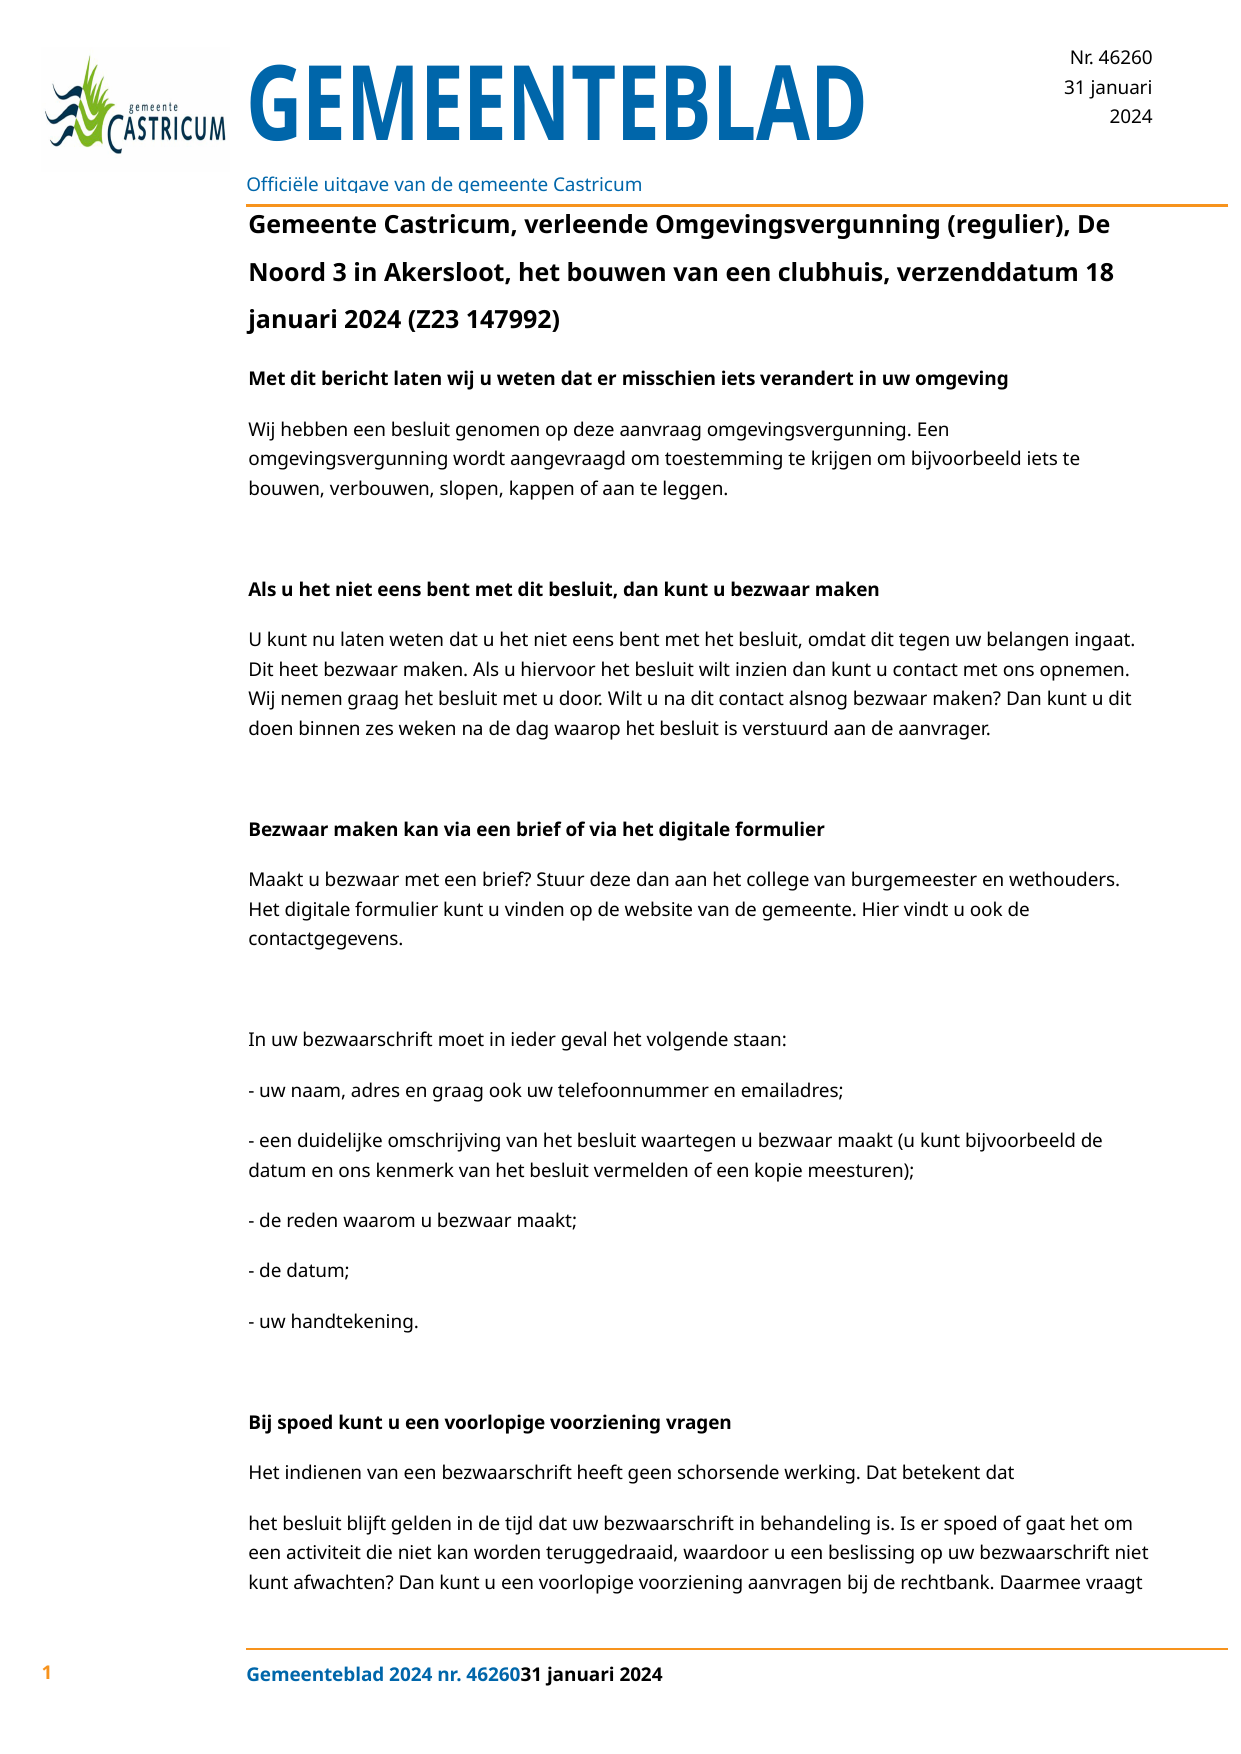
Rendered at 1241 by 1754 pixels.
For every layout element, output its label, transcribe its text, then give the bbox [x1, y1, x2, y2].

picture [41, 47, 231, 172]
text - uw naam, adres en graag ook uw telefoonnummer en emailadres; [248, 1077, 1152, 1102]
text - de reden waarom u bezwaar maakt; [248, 1207, 1152, 1233]
text Maakt u bezwaar met een brief? Stuur deze dan aan het college van burgemeester en wethouders. Het digitale formulier kunt u vinden op de website van de gemeente. Hier vindt u ook de contactgegevens. [248, 866, 1152, 951]
text U kunt nu laten weten dat u het niet eens bent met het besluit, omdat dit tegen uw belangen ingaat. Dit heet bezwaar maken. Als u hiervoor het besluit wilt inzien dan kunt u contact met ons opnemen. Wij nemen graag het besluit met u door. Wilt u na dit contact alsnog bezwaar maken? Dan kunt u dit doen binnen zes weken na de dag waarop het besluit is verstuurd aan de aanvrager. [248, 626, 1152, 741]
text - de datum; [248, 1258, 1152, 1283]
text Bij spoed kunt u een voorlopige voorziening vragen [248, 1409, 1152, 1434]
text het besluit blijft gelden in de tijd dat uw bezwaarschrift in behandeling is. Is er spoed of gaat het om een activiteit die niet kan worden teruggedraaid, waardoor u een beslissing op uw bezwaarschrift niet kunt afwachten? Dan kunt u een voorlopige voorziening aanvragen bij de rechtbank. Daarmee vraagt [248, 1510, 1152, 1594]
text In uw bezwaarschrift moet in ieder geval het volgende staan: [248, 1026, 1152, 1052]
text Wij hebben een besluit genomen op deze aanvraag omgevingsvergunning. Een omgevingsvergunning wordt aangevraagd om toestemming te krijgen om bijvoorbeeld iets te bouwen, verbouwen, slopen, kappen of aan te leggen. [248, 416, 1152, 501]
text Gemeente Castricum, verleende Omgevingsvergunning (regulier), De Noord 3 in Akersloot, het bouwen van een clubhuis, verzenddatum 18 januari 2024 (Z23 147992) [248, 207, 1152, 336]
text - een duidelijke omschrijving van het besluit waartegen u bezwaar maakt (u kunt bijvoorbeeld de datum en ons kenmerk van het besluit vermelden of een kopie meesturen); [248, 1127, 1152, 1182]
text - uw handtekening. [248, 1308, 1152, 1334]
text Als u het niet eens bent met dit besluit, dan kunt u bezwaar maken [248, 576, 1152, 602]
text Bezwaar maken kan via een brief of via het digitale formulier [248, 816, 1152, 842]
text Het indienen van een bezwaarschrift heeft geen schorsende werking. Dat betekent dat [248, 1459, 1152, 1485]
text Met dit bericht laten wij u weten dat er misschien iets verandert in uw omgeving [248, 366, 1152, 391]
